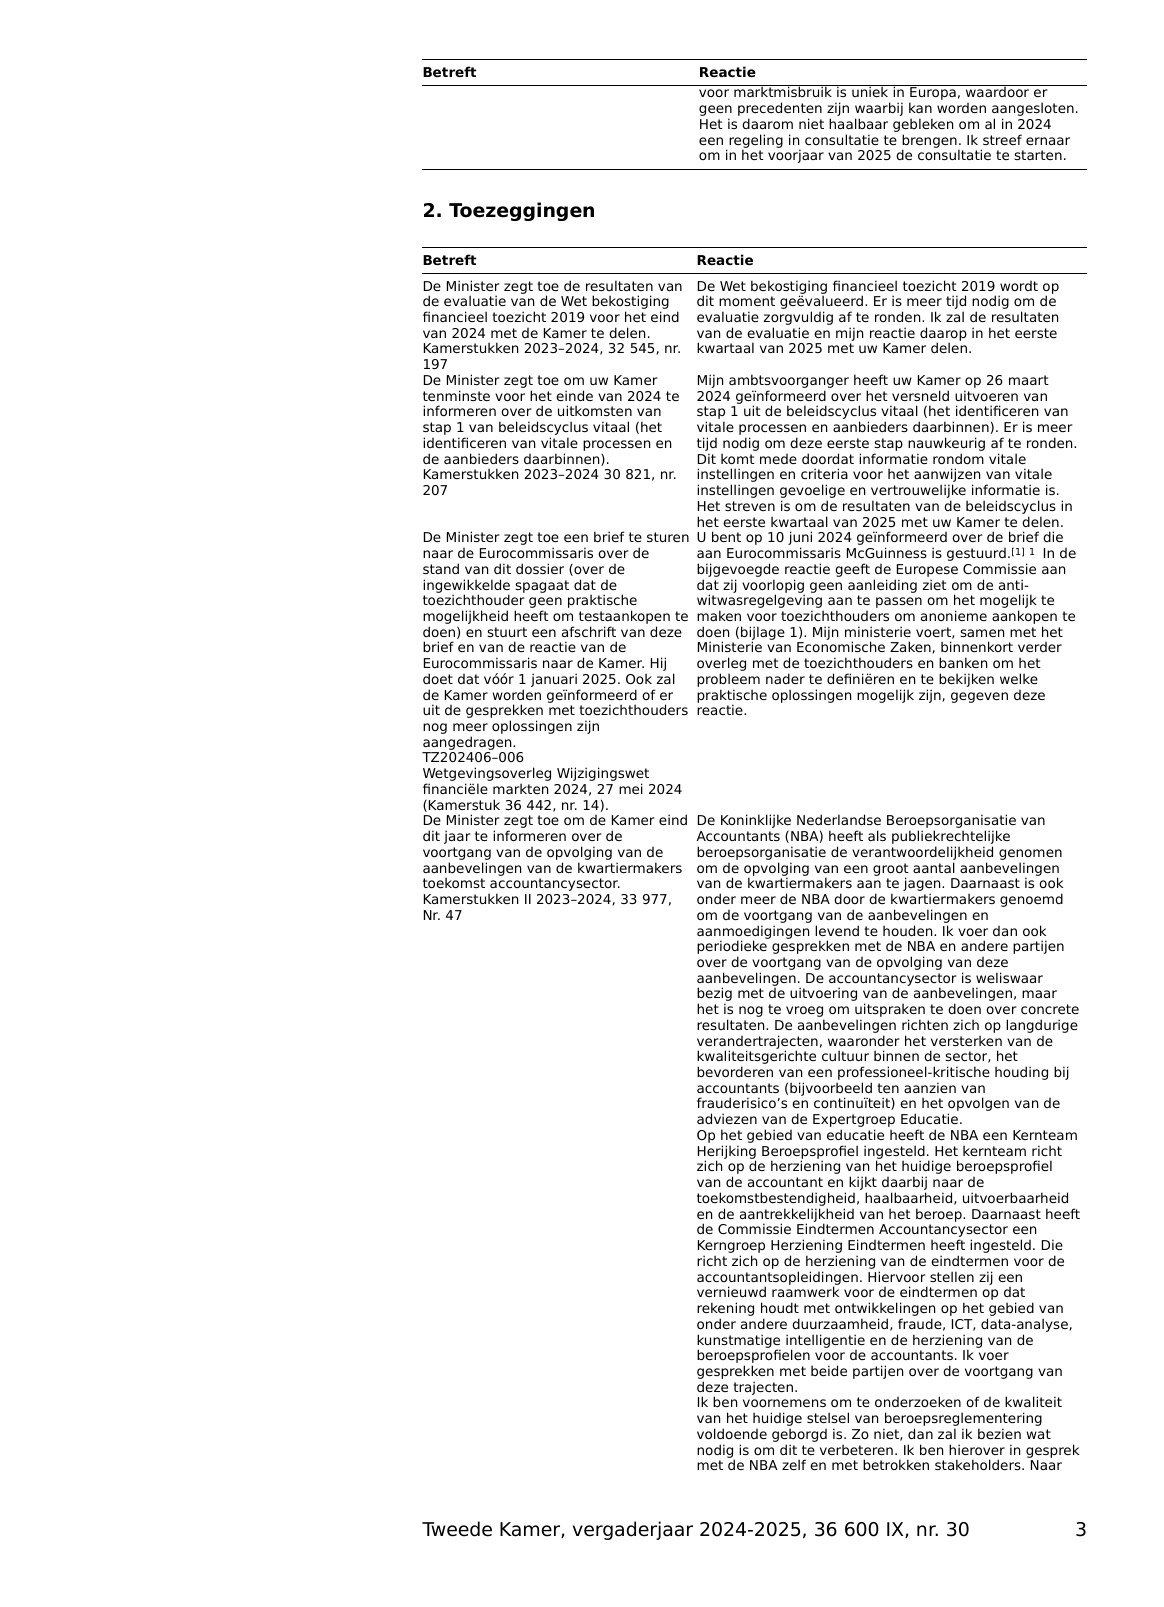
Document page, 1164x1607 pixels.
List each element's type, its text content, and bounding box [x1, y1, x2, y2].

table_cell De Minister zegt toe om uw Kamer tenminste voor het einde van 2024 te informeren over de uitkomsten van stap 1 van beleidscyclus vitaal (het identificeren van vitale processen en de aanbieders daarbinnen). Kamerstukken 2023–2024 30 821, nr. 207 [422, 373, 691, 530]
table_cell De Minister zegt toe de resultaten van de evaluatie van de Wet bekostiging financieel toezicht 2019 voor het eind van 2024 met de Kamer te delen. Kamerstukken 2023–2024, 32 545, nr. 197 [422, 274, 691, 373]
table_cell De Minister zegt toe een brief te sturen naar de Eurocommissaris over de stand van dit dossier (over de ingewikkelde spagaat dat de toezichthouder geen praktische mogelijkheid heeft om testaankopen te doen) en stuurt een afschrift van deze brief en van de reactie van de Eurocommissaris naar de Kamer. Hij doet dat vóór 1 januari 2025. Ook zal de Kamer worden geïnformeerd of er uit de gesprekken met toezichthouders nog meer oplossingen zijn aangedragen. TZ202406–006 Wetgevingsoverleg Wijzigingswet financiële markten 2024, 27 mei 2024 (Kamerstuk 36 442, nr. 14). [422, 530, 691, 813]
table_cell voor marktmisbruik is uniek in Europa, waardoor er geen precedenten zijn waarbij kan worden aangesloten. Het is daarom niet haalbaar gebleken om al in 2024 een regeling in consultatie te brengen. Ik streef ernaar om in het voorjaar van 2025 de consultatie te starten. [693, 86, 1087, 168]
table_cell [422, 86, 693, 168]
table_cell Mijn ambtsvoorganger heeft uw Kamer op 26 maart 2024 geïnformeerd over het versneld uitvoeren van stap 1 uit de beleidscyclus vitaal (het identificeren van vitale processen en aanbieders daarbinnen). Er is meer tijd nodig om deze eerste stap nauwkeurig af te ronden. Dit komt mede doordat informatie rondom vitale instellingen en criteria voor het aanwijzen van vitale instellingen gevoelige en vertrouwelijke informatie is. Het streven is om de resultaten van de beleidscyclus in het eerste kwartaal van 2025 met uw Kamer te delen. [691, 373, 1087, 530]
table_header Reactie [693, 60, 1087, 85]
table_cell De Minister zegt toe om de Kamer eind dit jaar te informeren over de voortgang van de opvolging van de aanbevelingen van de kwartiermakers toekomst accountancysector. Kamerstukken II 2023–2024, 33 977, Nr. 47 [422, 813, 691, 1474]
table_cell U bent op 10 juni 2024 geïnformeerd over de brief die aan Eurocommissaris McGuinness is gestuurd.[1] 1 In de bijgevoegde reactie geeft de Europese Commissie aan dat zij voorlopig geen aanleiding ziet om de anti-witwasregelgeving aan te passen om het mogelijk te maken voor toezichthouders om anonieme aankopen te doen (bijlage 1). Mijn ministerie voert, samen met het Ministerie van Economische Zaken, binnenkort verder overleg met de toezichthouders en banken om het probleem nader te definiëren en te bekijken welke praktische oplossingen mogelijk zijn, gegeven deze reactie. [691, 530, 1087, 813]
table_header Betreft [422, 248, 691, 273]
subtitle 2. Toezeggingen [422, 199, 1087, 222]
table_cell De Wet bekostiging financieel toezicht 2019 wordt op dit moment geëvalueerd. Er is meer tijd nodig om de evaluatie zorgvuldig af te ronden. Ik zal de resultaten van de evaluatie en mijn reactie daarop in het eerste kwartaal van 2025 met uw Kamer delen. [691, 274, 1087, 373]
table_header Betreft [422, 60, 693, 85]
table_cell De Koninklijke Nederlandse Beroepsorganisatie van Accountants (NBA) heeft als publiekrechtelijke beroepsorganisatie de verantwoordelijkheid genomen om de opvolging van een groot aantal aanbevelingen van de kwartiermakers aan te jagen. Daarnaast is ook onder meer de NBA door de kwartiermakers genoemd om de voortgang van de aanbevelingen en aanmoedigingen levend te houden. Ik voer dan ook periodieke gesprekken met de NBA en andere partijen over de voortgang van de opvolging van deze aanbevelingen. De accountancysector is weliswaar bezig met de uitvoering van de aanbevelingen, maar het is nog te vroeg om uitspraken te doen over concrete resultaten. De aanbevelingen richten zich op langdurige verandertrajecten, waaronder het versterken van de kwaliteitsgerichte cultuur binnen de sector, het bevorderen van een professioneel-kritische houding bij accountants (bijvoorbeeld ten aanzien van frauderisico’s en continuïteit) en het opvolgen van de adviezen van de Expertgroep Educatie. Op het gebied van educatie heeft de NBA een Kernteam Herijking Beroepsprofiel ingesteld. Het kernteam richt zich op de herziening van het huidige beroepsprofiel van de accountant en kijkt daarbij naar de toekomstbestendigheid, haalbaarheid, uitvoerbaarheid en de aantrekkelijkheid van het beroep. Daarnaast heeft de Commissie Eindtermen Accountancysector een Kerngroep Herziening Eindtermen heeft ingesteld. Die richt zich op de herziening van de eindtermen voor de accountantsopleidingen. Hiervoor stellen zij een vernieuwd raamwerk voor de eindtermen op dat rekening houdt met ontwikkelingen op het gebied van onder andere duurzaamheid, fraude, ICT, data-analyse, kunstmatige intelligentie en de herziening van de beroepsprofielen voor de accountants. Ik voer gesprekken met beide partijen over de voortgang van deze trajecten. Ik ben voornemens om te onderzoeken of de kwaliteit van het huidige stelsel van beroepsreglementering voldoende geborgd is. Zo niet, dan zal ik bezien wat nodig is om dit te verbeteren. Ik ben hierover in gesprek met de NBA zelf en met betrokken stakeholders. Naar [691, 813, 1087, 1474]
table_header Reactie [691, 248, 1087, 273]
